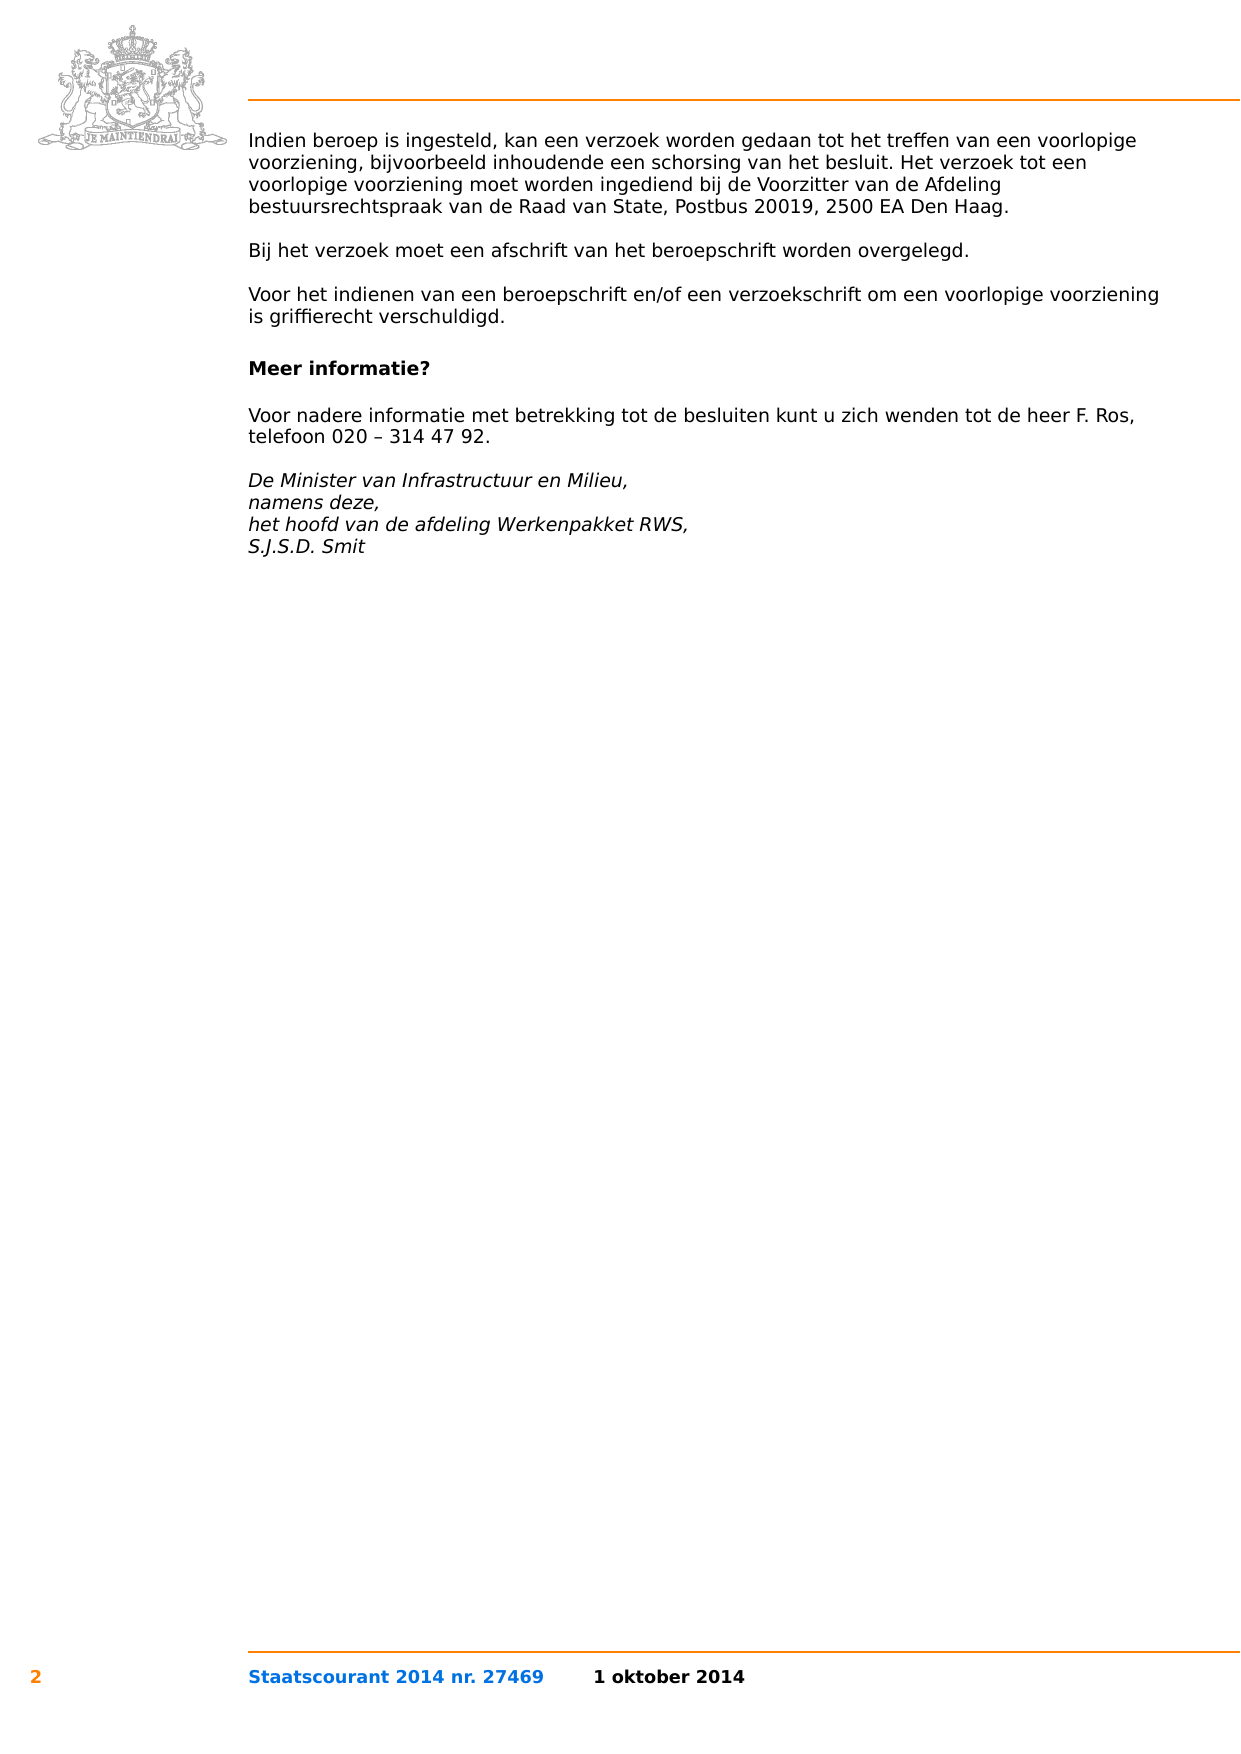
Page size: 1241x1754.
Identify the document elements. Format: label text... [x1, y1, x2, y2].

text Voor nadere informatie met betrekking tot de besluiten kunt u zich wenden tot de heer F. Ros, telefoon 020 – 314 47 92. [248, 404, 1163, 448]
text Bij het verzoek moet een afschrift van het beroepschrift worden overgelegd. [248, 240, 1163, 262]
text De Minister van Infrastructuur en Milieu, namens deze, het hoofd van de afdeling Werkenpakket RWS, S.J.S.D. Smit [248, 470, 1163, 558]
picture [38, 25, 227, 150]
text Voor het indienen van een beroepschrift en/of een verzoekschrift om een voorlopige voorziening is griffierecht verschuldigd. [248, 283, 1163, 327]
subtitle Meer informatie? [248, 357, 1163, 379]
text Indien beroep is ingesteld, kan een verzoek worden gedaan tot het treffen van een voorlopige voorziening, bijvoorbeeld inhoudende een schorsing van het besluit. Het verzoek tot een voorlopige voorziening moet worden ingediend bij de Voorzitter van de Afdeling bestuursrechtspraak van de Raad van State, Postbus 20019, 2500 EA Den Haag. [248, 130, 1163, 218]
